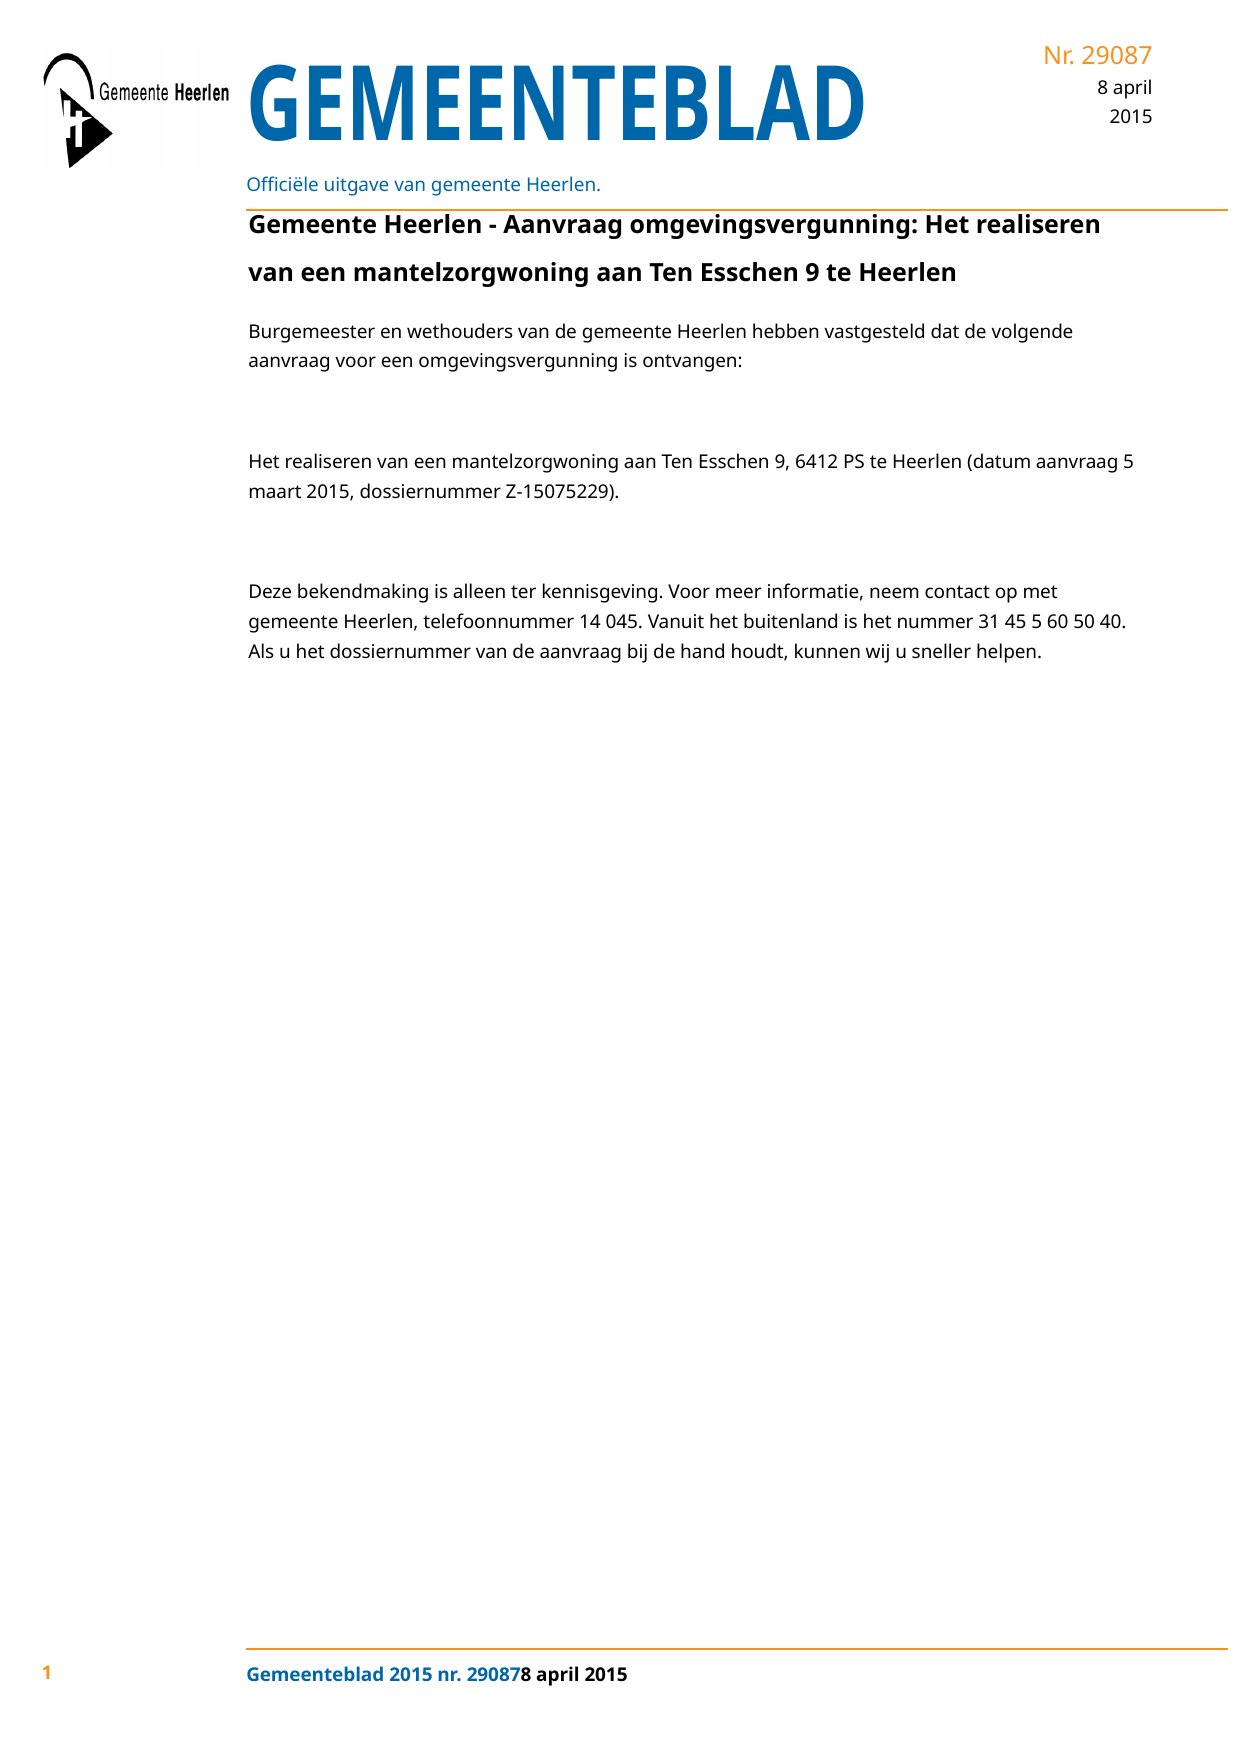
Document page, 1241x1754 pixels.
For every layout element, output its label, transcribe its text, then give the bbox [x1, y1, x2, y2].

text Het realiseren van een mantelzorgwoning aan Ten Esschen 9, 6412 PS te Heerlen (datum aanvraag 5 maart 2015, dossiernummer Z-15075229). [248, 448, 1152, 504]
picture [41, 47, 231, 172]
text Gemeente Heerlen - Aanvraag omgevingsvergunning: Het realiseren van een mantelzorgwoning aan Ten Esschen 9 te Heerlen [248, 211, 1152, 288]
text Burgemeester en wethouders van de gemeente Heerlen hebben vastgesteld dat de volgende aanvraag voor een omgevingsvergunning is ontvangen: [248, 318, 1152, 373]
text Deze bekendmaking is alleen ter kennisgeving. Voor meer informatie, neem contact op met gemeente Heerlen, telefoonnummer 14 045. Vanuit het buitenland is het nummer 31 45 5 60 50 40. Als u het dossiernummer van de aanvraag bij de hand houdt, kunnen wij u sneller helpen. [248, 579, 1152, 664]
